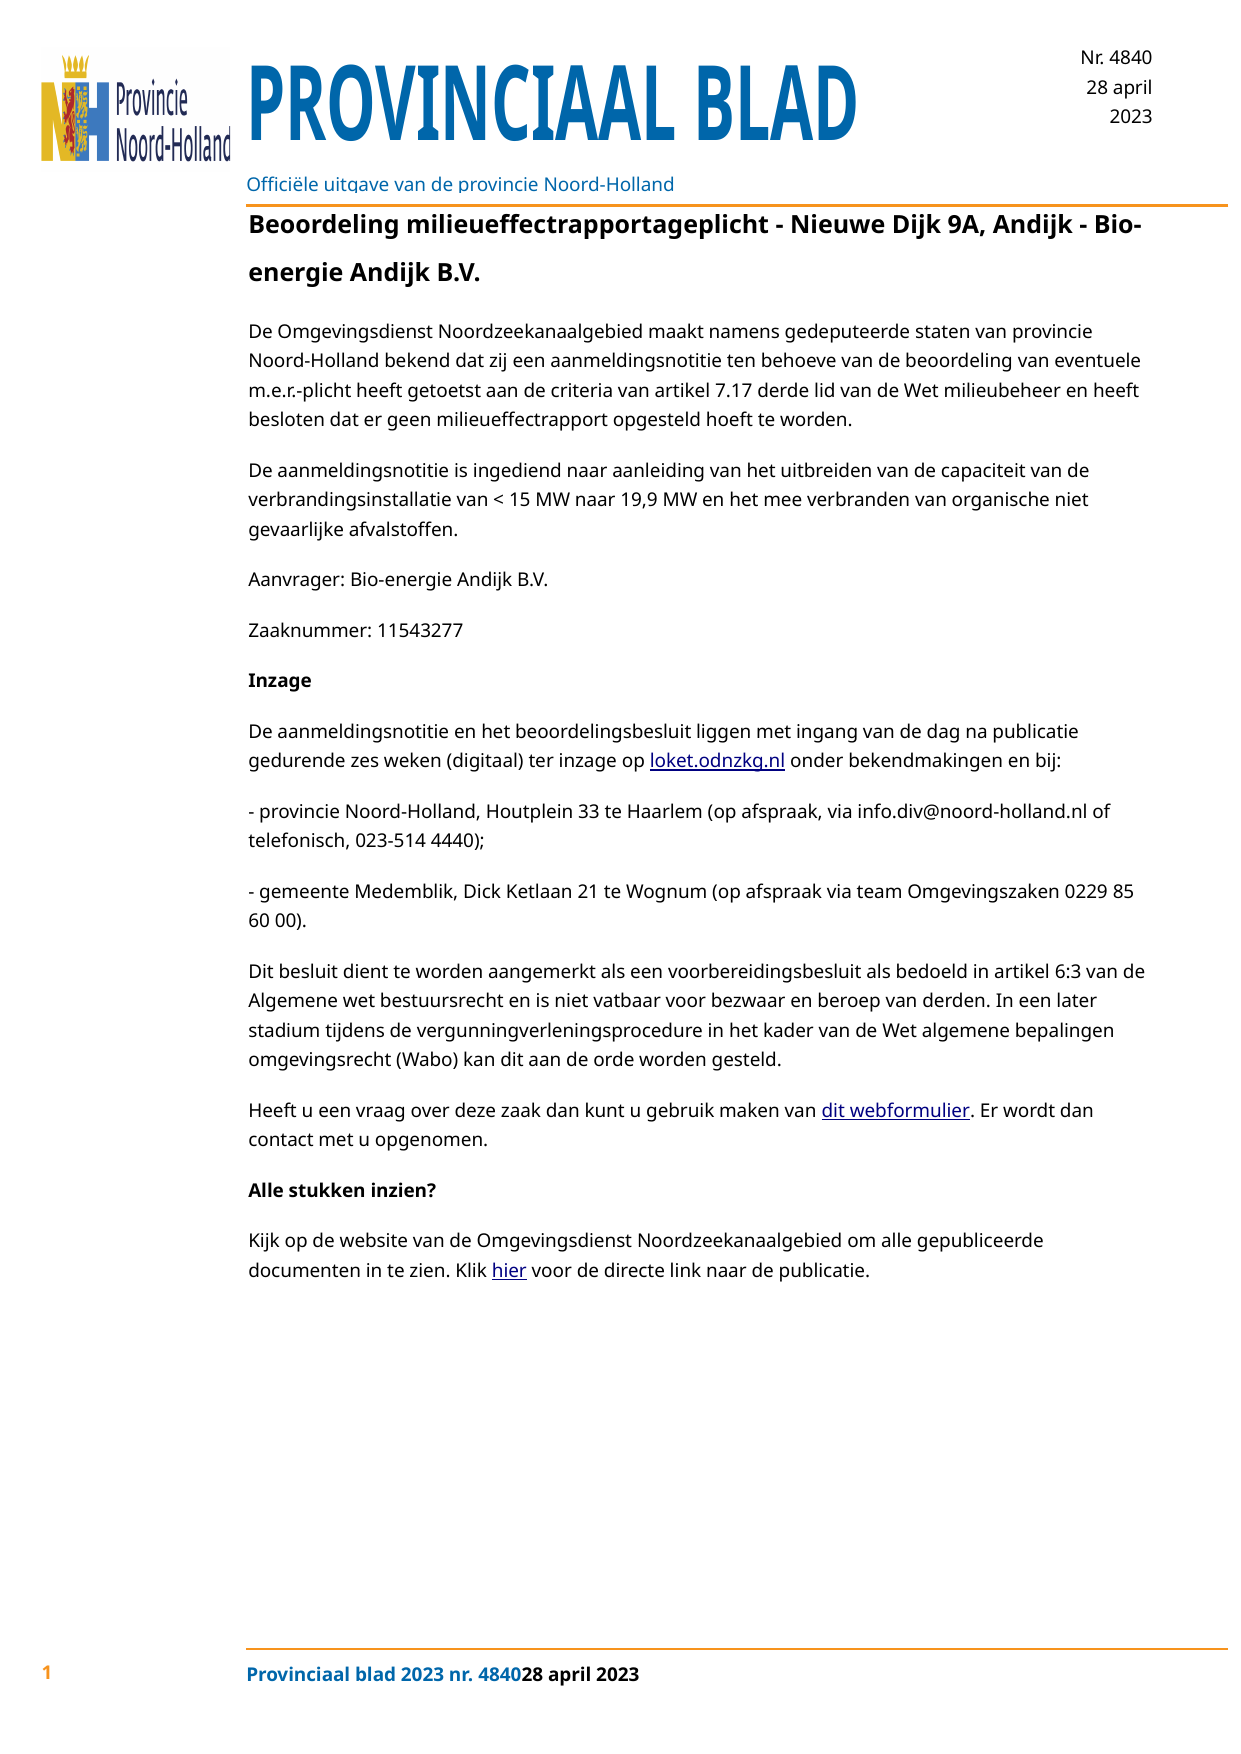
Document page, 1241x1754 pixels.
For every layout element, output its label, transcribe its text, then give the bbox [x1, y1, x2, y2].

text - provincie Noord-Holland, Houtplein 33 te Haarlem (op afspraak, via info.div@noord-holland.nl of telefonisch, 023-514 4440); [248, 798, 1152, 853]
text Alle stukken inzien? [248, 1177, 1152, 1203]
text - gemeente Medemblik, Dick Ketlaan 21 te Wognum (op afspraak via team Omgevingszaken 0229 85 60 00). [248, 878, 1152, 933]
text Beoordeling milieueffectrapportageplicht - Nieuwe Dijk 9A, Andijk - Bio-energie Andijk B.V. [248, 207, 1152, 288]
picture [41, 47, 231, 172]
text Zaaknummer: 11543277 [248, 617, 1152, 643]
text Inzage [248, 667, 1152, 693]
text De Omgevingsdienst Noordzeekanaalgebied maakt namens gedeputeerde staten van provincie Noord-Holland bekend dat zij een aanmeldingsnotitie ten behoeve van de beoordeling van eventuele m.e.r.-plicht heeft getoetst aan de criteria van artikel 7.17 derde lid van de Wet milieubeheer en heeft besloten dat er geen milieueffectrapport opgesteld hoeft te worden. [248, 318, 1152, 432]
text De aanmeldingsnotitie is ingediend naar aanleiding van het uitbreiden van de capaciteit van de verbrandingsinstallatie van < 15 MW naar 19,9 MW en het mee verbranden van organische niet gevaarlijke afvalstoffen. [248, 457, 1152, 542]
text Dit besluit dient te worden aangemerkt als een voorbereidingsbesluit als bedoeld in artikel 6:3 van de Algemene wet bestuursrecht en is niet vatbaar voor bezwaar en beroep van derden. In een later stadium tijdens de vergunningverleningsprocedure in het kader van de Wet algemene bepalingen omgevingsrecht (Wabo) kan dit aan de orde worden gesteld. [248, 958, 1152, 1072]
text De aanmeldingsnotitie en het beoordelingsbesluit liggen met ingang van de dag na publicatie gedurende zes weken (digitaal) ter inzage op loket.odnzkg.nl onder bekendmakingen en bij: [248, 718, 1152, 773]
text Heeft u een vraag over deze zaak dan kunt u gebruik maken van dit webformulier. Er wordt dan contact met u opgenomen. [248, 1097, 1152, 1152]
text Kijk op de website van de Omgevingsdienst Noordzeekanaalgebied om alle gepubliceerde documenten in te zien. Klik hier voor de directe link naar de publicatie. [248, 1227, 1152, 1283]
text Aanvrager: Bio-energie Andijk B.V. [248, 567, 1152, 592]
